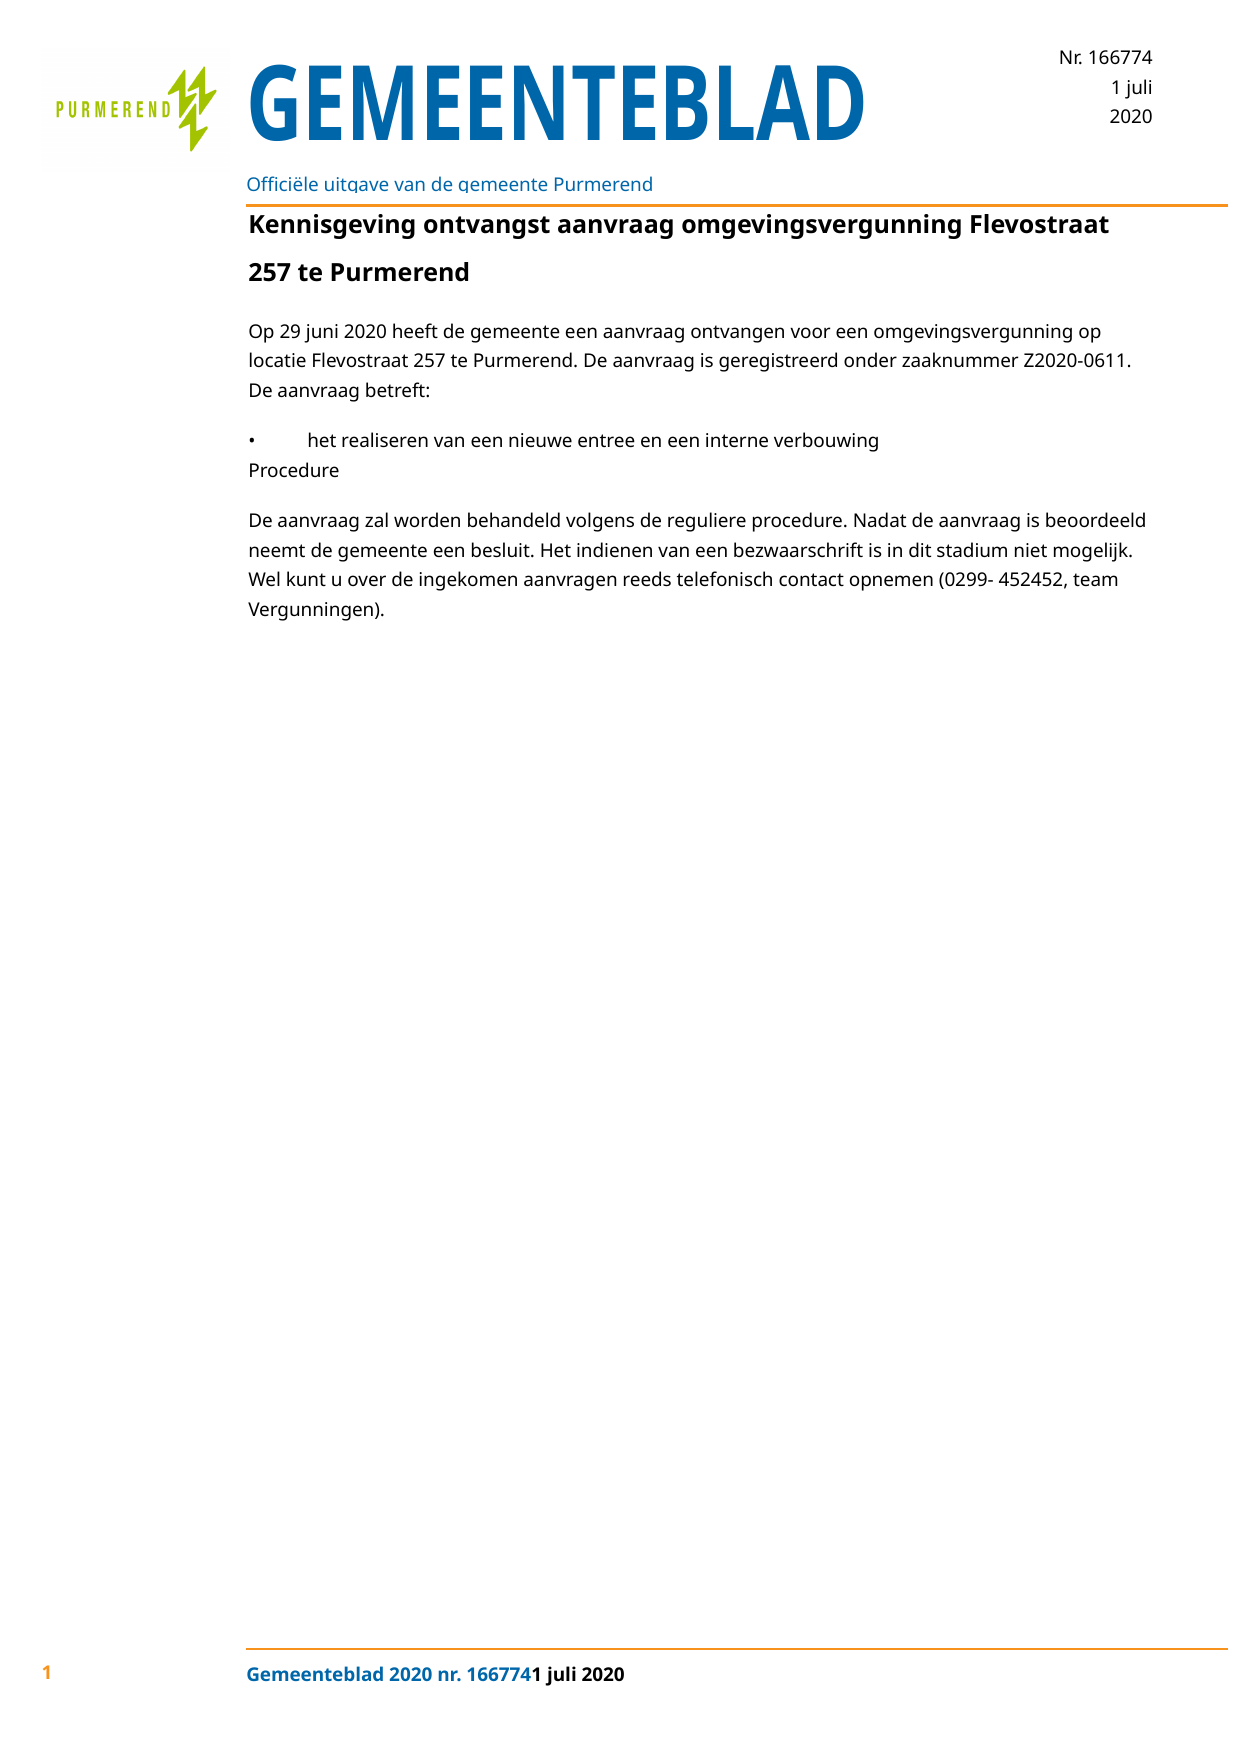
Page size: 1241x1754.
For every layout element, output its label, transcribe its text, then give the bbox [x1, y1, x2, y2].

text Kennisgeving ontvangst aanvraag omgevingsvergunning Flevostraat 257 te Purmerend [248, 207, 1152, 288]
list het realiseren van een nieuwe entree en een interne verbouwing [248, 427, 1152, 453]
text Op 29 juni 2020 heeft de gemeente een aanvraag ontvangen voor een omgevingsvergunning op locatie Flevostraat 257 te Purmerend. De aanvraag is geregistreerd onder zaaknummer Z2020-0611. De aanvraag betreft: [248, 318, 1152, 403]
text Procedure [248, 457, 1152, 483]
text De aanvraag zal worden behandeld volgens de reguliere procedure. Nadat de aanvraag is beoordeeld neemt de gemeente een besluit. Het indienen van een bezwaarschrift is in dit stadium niet mogelijk. Wel kunt u over de ingekomen aanvragen reeds telefonisch contact opnemen (0299- 452452, team Vergunningen). [248, 507, 1152, 622]
picture [41, 47, 231, 172]
